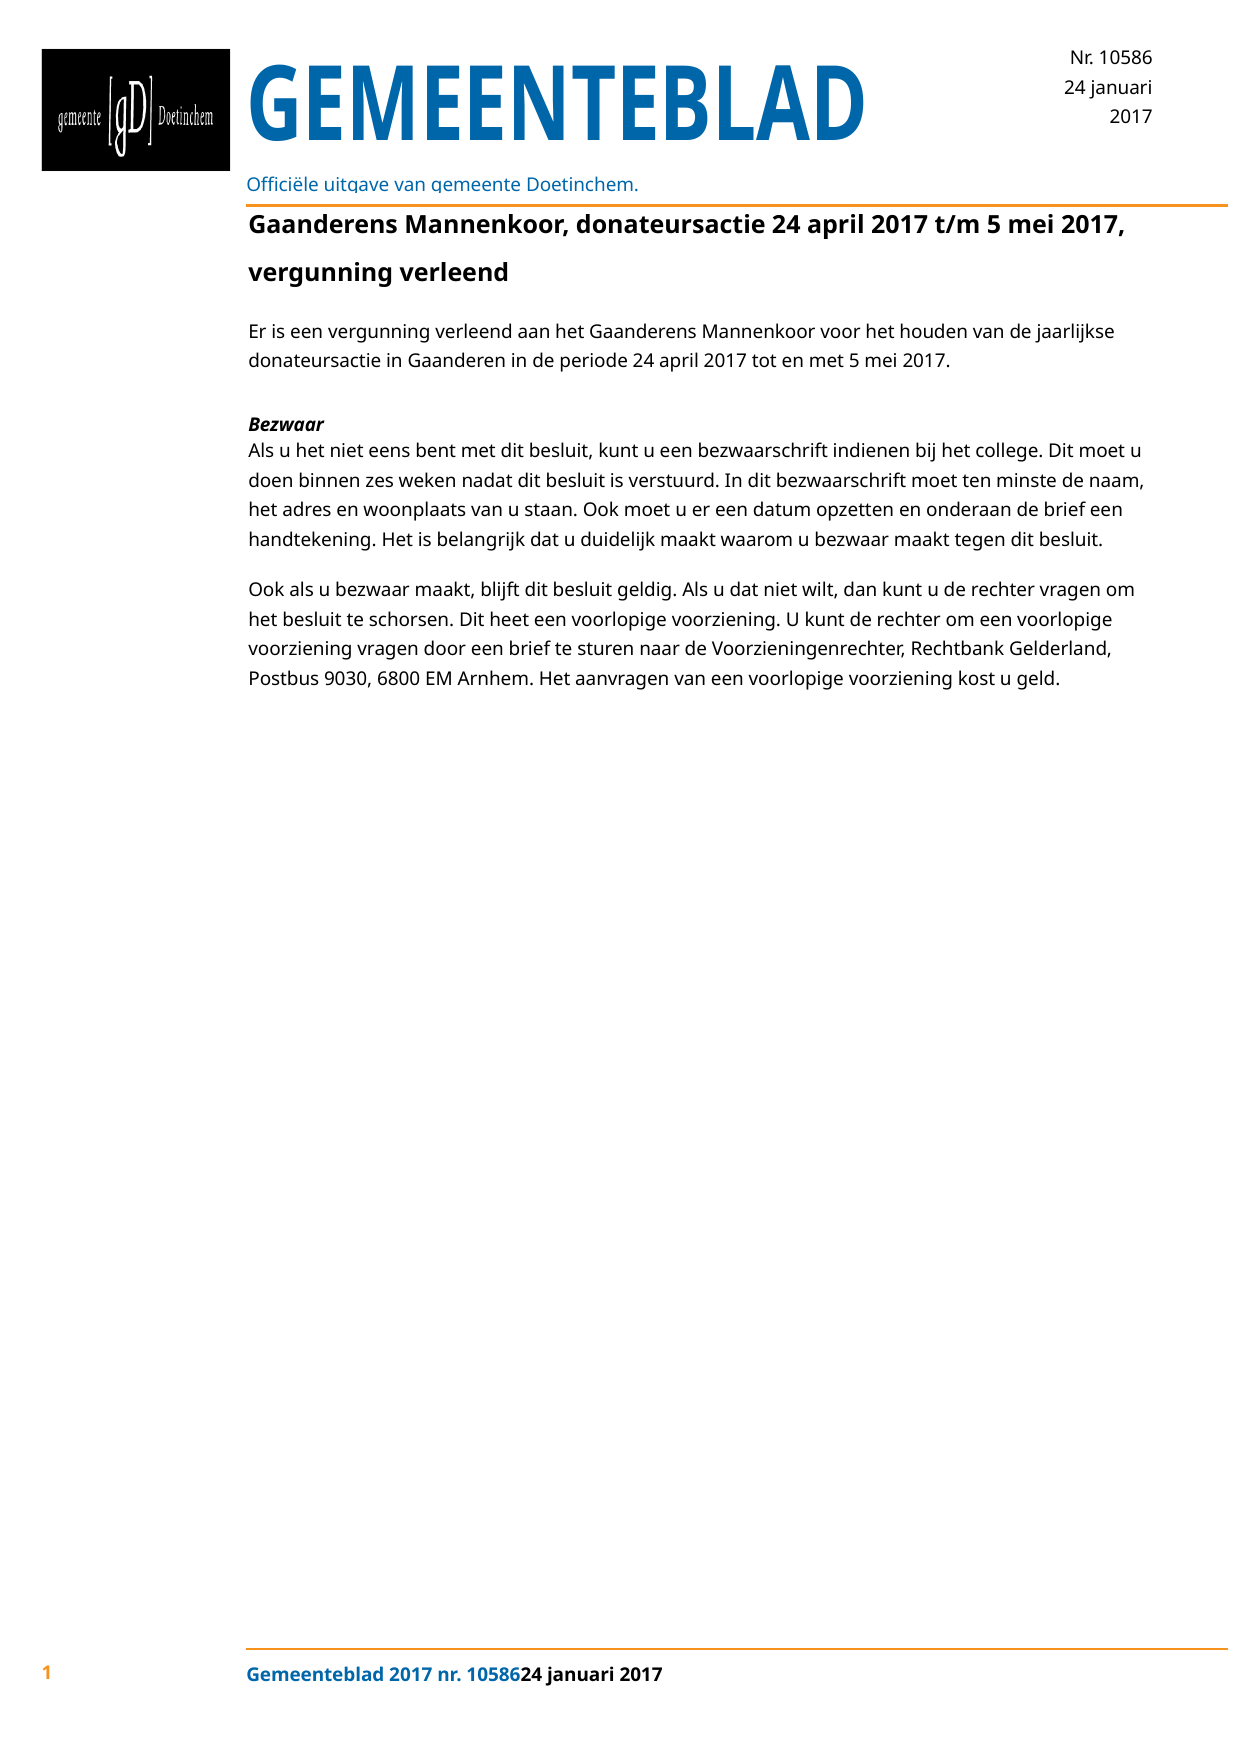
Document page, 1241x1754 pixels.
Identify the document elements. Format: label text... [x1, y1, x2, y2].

text Er is een vergunning verleend aan het Gaanderens Mannenkoor voor het houden van de jaarlijkse donateursactie in Gaanderen in de periode 24 april 2017 tot en met 5 mei 2017. [248, 318, 1152, 373]
text Bezwaar [248, 411, 1152, 437]
text Ook als u bezwaar maakt, blijft dit besluit geldig. Als u dat niet wilt, dan kunt u de rechter vragen om het besluit te schorsen. Dit heet een voorlopige voorziening. U kunt de rechter om een voorlopige voorziening vragen door een brief te sturen naar de Voorzieningenrechter, Rechtbank Gelderland, Postbus 9030, 6800 EM Arnhem. Het aanvragen van een voorlopige voorziening kost u geld. [248, 576, 1152, 691]
text Gaanderens Mannenkoor, donateursactie 24 april 2017 t/m 5 mei 2017, vergunning verleend [248, 207, 1152, 288]
picture [41, 47, 231, 172]
text Als u het niet eens bent met dit besluit, kunt u een bezwaarschrift indienen bij het college. Dit moet u doen binnen zes weken nadat dit besluit is verstuurd. In dit bezwaarschrift moet ten minste de naam, het adres en woonplaats van u staan. Ook moet u er een datum opzetten en onderaan de brief een handtekening. Het is belangrijk dat u duidelijk maakt waarom u bezwaar maakt tegen dit besluit. [248, 437, 1152, 552]
